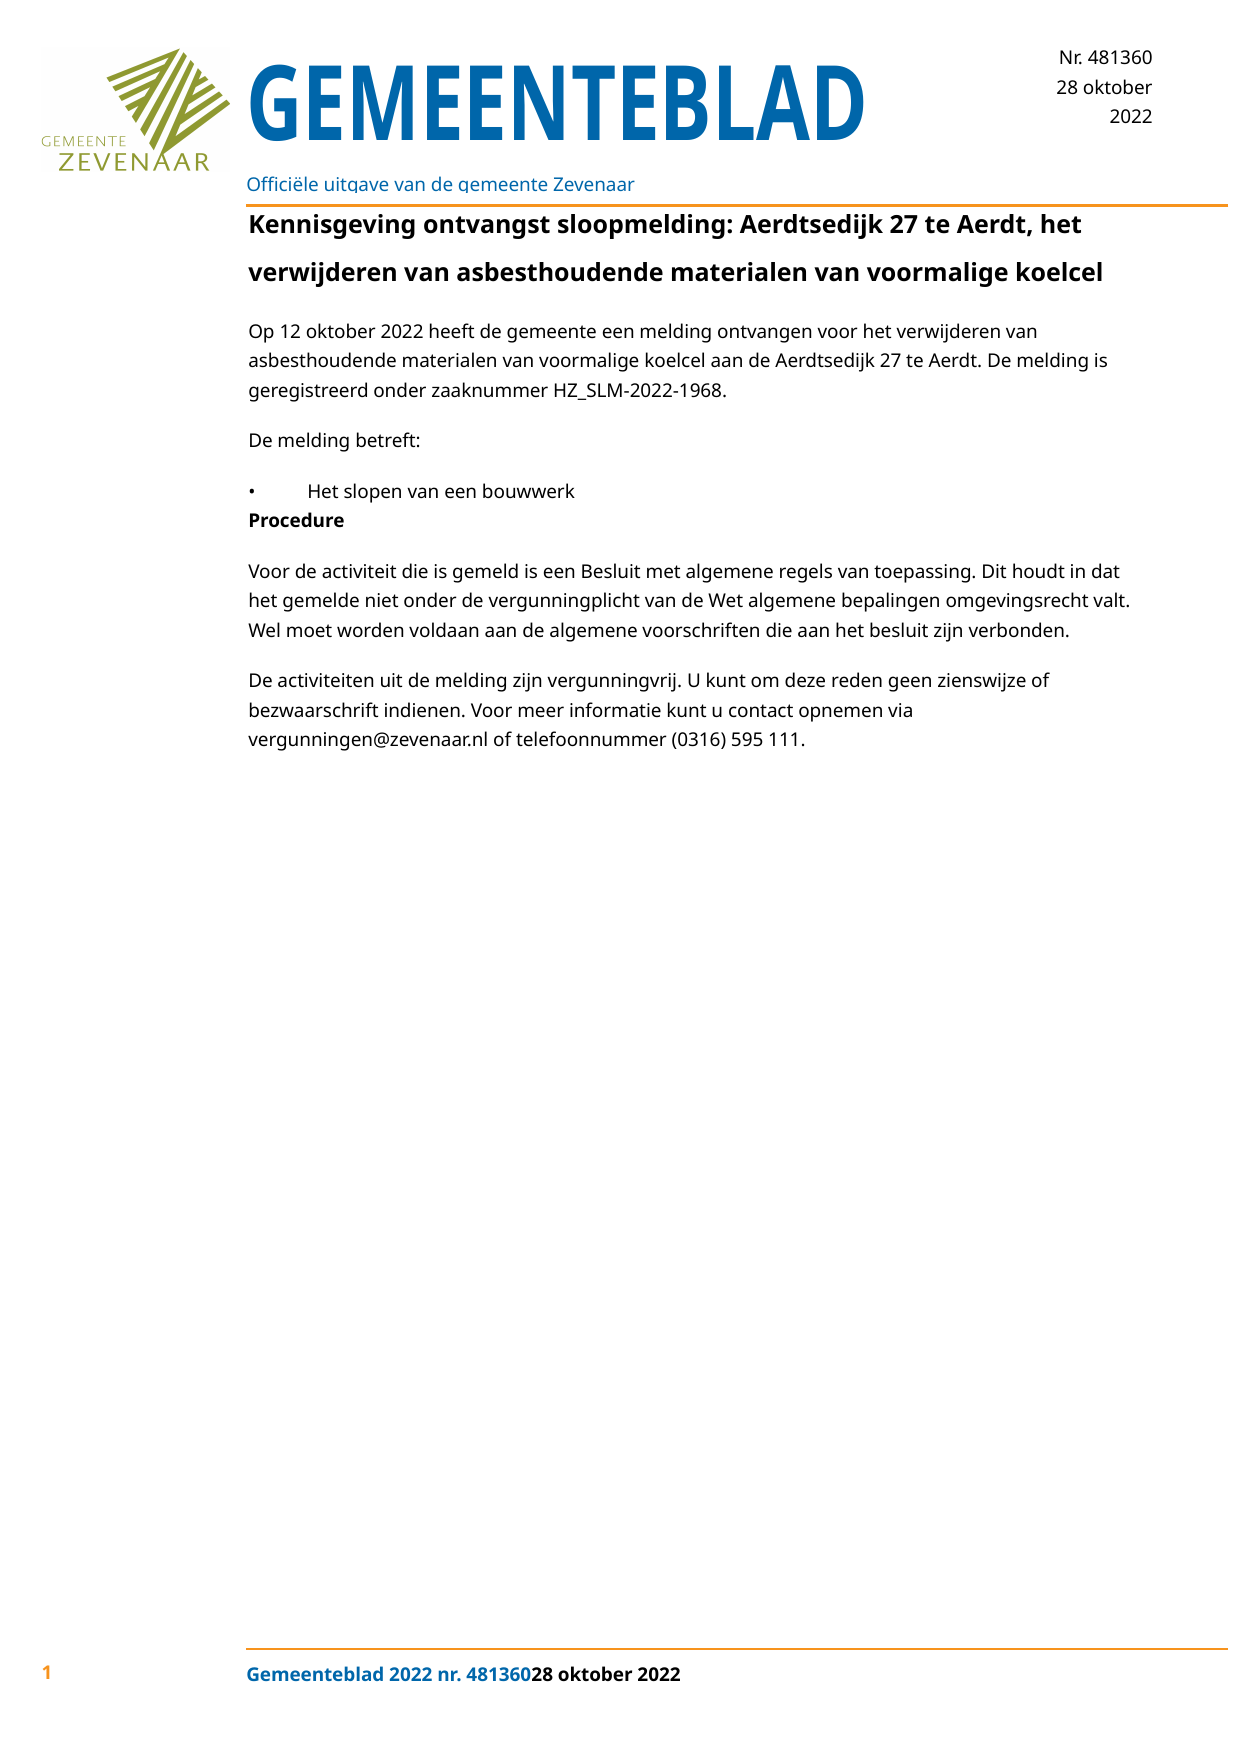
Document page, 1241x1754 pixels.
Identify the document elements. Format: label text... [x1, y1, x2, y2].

text Voor de activiteit die is gemeld is een Besluit met algemene regels van toepassing. Dit houdt in dat het gemelde niet onder de vergunningplicht van de Wet algemene bepalingen omgevingsrecht valt. Wel moet worden voldaan aan de algemene voorschriften die aan het besluit zijn verbonden. [248, 558, 1152, 643]
text Procedure [248, 507, 1152, 533]
text De activiteiten uit de melding zijn vergunningvrij. U kunt om deze reden geen zienswijze of bezwaarschrift indienen. Voor meer informatie kunt u contact opnemen via vergunningen@zevenaar.nl of telefoonnummer (0316) 595 111. [248, 667, 1152, 752]
list Het slopen van een bouwwerk [248, 478, 1152, 504]
text Op 12 oktober 2022 heeft de gemeente een melding ontvangen voor het verwijderen van asbesthoudende materialen van voormalige koelcel aan de Aerdtsedijk 27 te Aerdt. De melding is geregistreerd onder zaaknummer HZ_SLM-2022-1968. [248, 318, 1152, 403]
text De melding betreft: [248, 427, 1152, 453]
picture [41, 47, 231, 172]
text Kennisgeving ontvangst sloopmelding: Aerdtsedijk 27 te Aerdt, het verwijderen van asbesthoudende materialen van voormalige koelcel [248, 207, 1152, 288]
